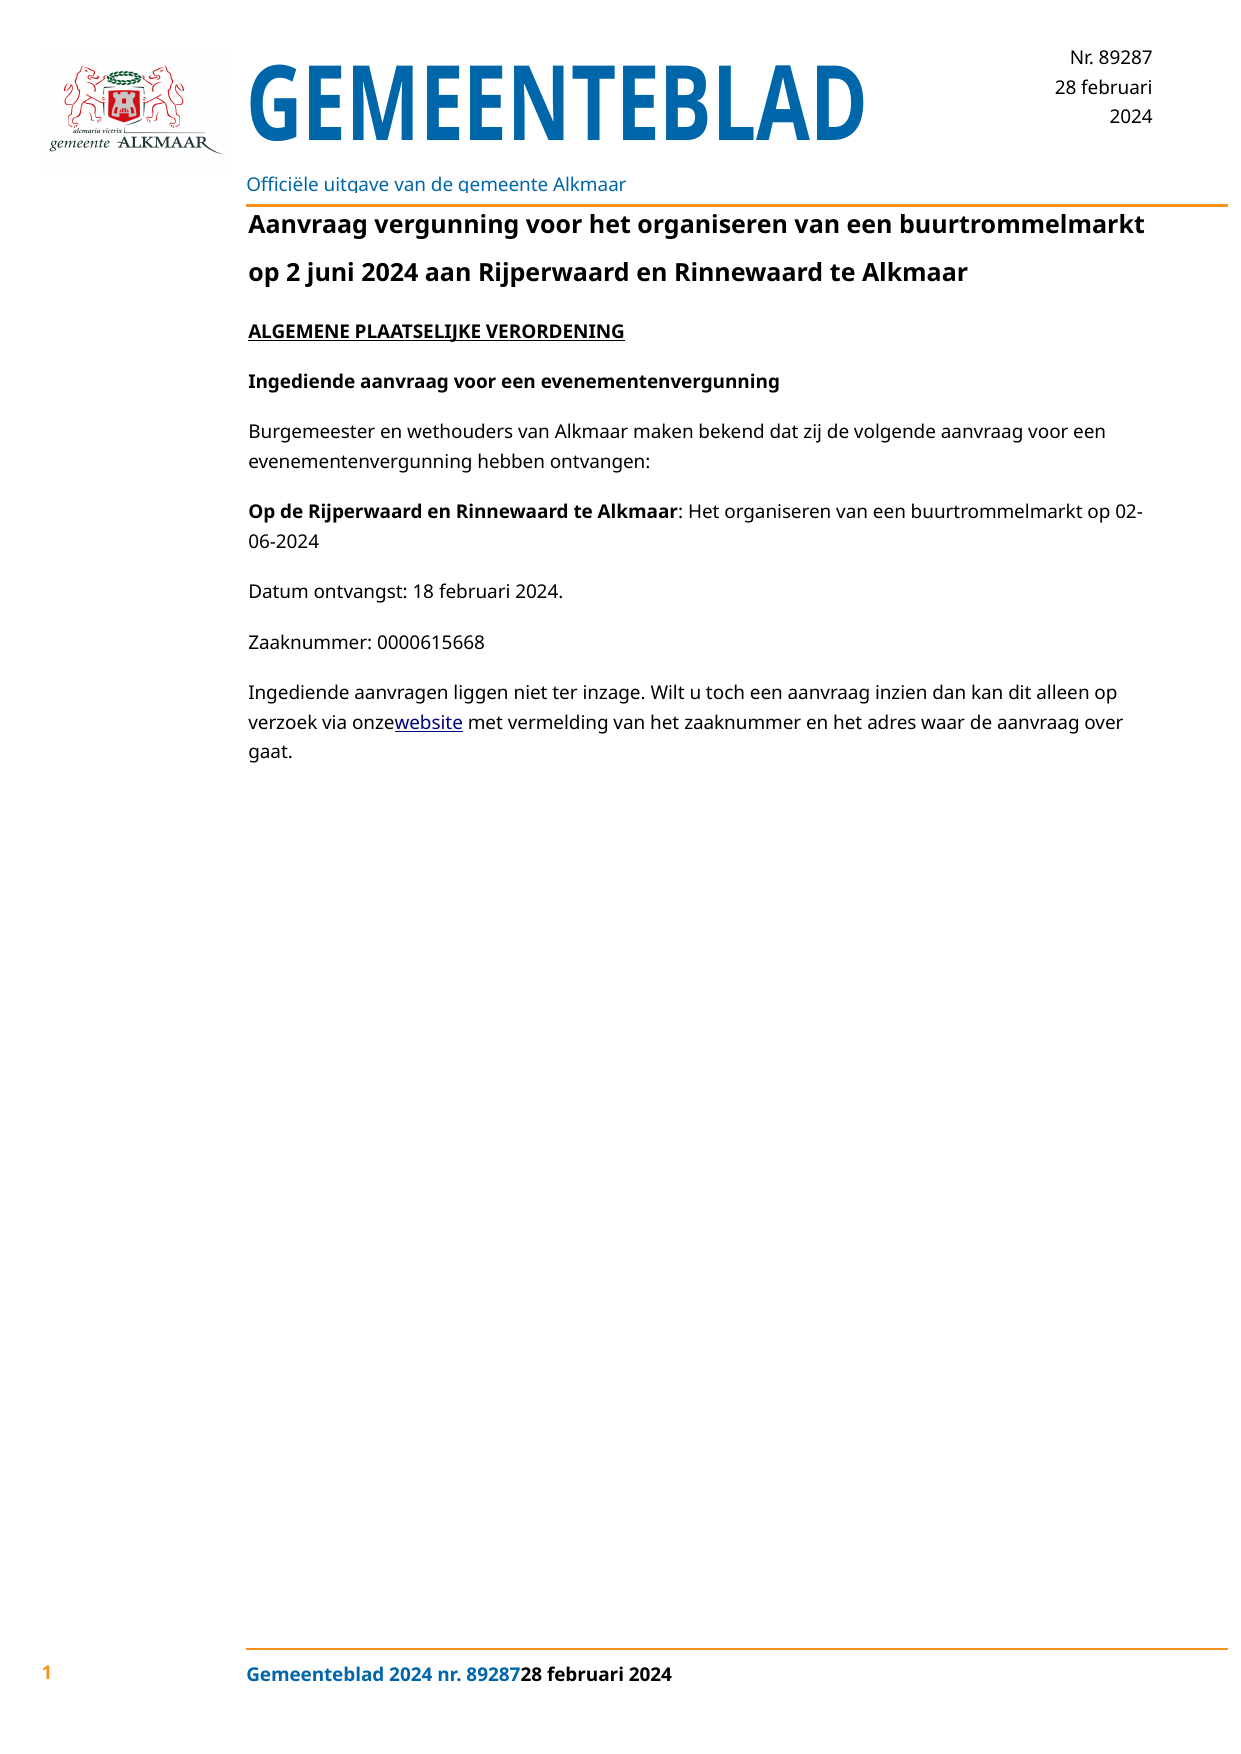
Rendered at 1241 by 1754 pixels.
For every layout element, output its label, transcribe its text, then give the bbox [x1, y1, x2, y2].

text ALGEMENE PLAATSELIJKE VERORDENING [248, 318, 1152, 344]
text Burgemeester en wethouders van Alkmaar maken bekend dat zij de volgende aanvraag voor een evenementenvergunning hebben ontvangen: [248, 419, 1152, 474]
text Op de Rijperwaard en Rinnewaard te Alkmaar: Het organiseren van een buurtrommelmarkt op 02-06-2024 [248, 499, 1152, 554]
text Ingediende aanvragen liggen niet ter inzage. Wilt u toch een aanvraag inzien dan kan dit alleen op verzoek via onzewebsite met vermelding van het zaaknummer en het adres waar de aanvraag over gaat. [248, 679, 1152, 764]
picture [41, 47, 231, 172]
text Ingediende aanvraag voor een evenementenvergunning [248, 368, 1152, 394]
text Datum ontvangst: 18 februari 2024. [248, 579, 1152, 604]
text Zaaknummer: 0000615668 [248, 629, 1152, 655]
text Aanvraag vergunning voor het organiseren van een buurtrommelmarkt op 2 juni 2024 aan Rijperwaard en Rinnewaard te Alkmaar [248, 207, 1152, 288]
